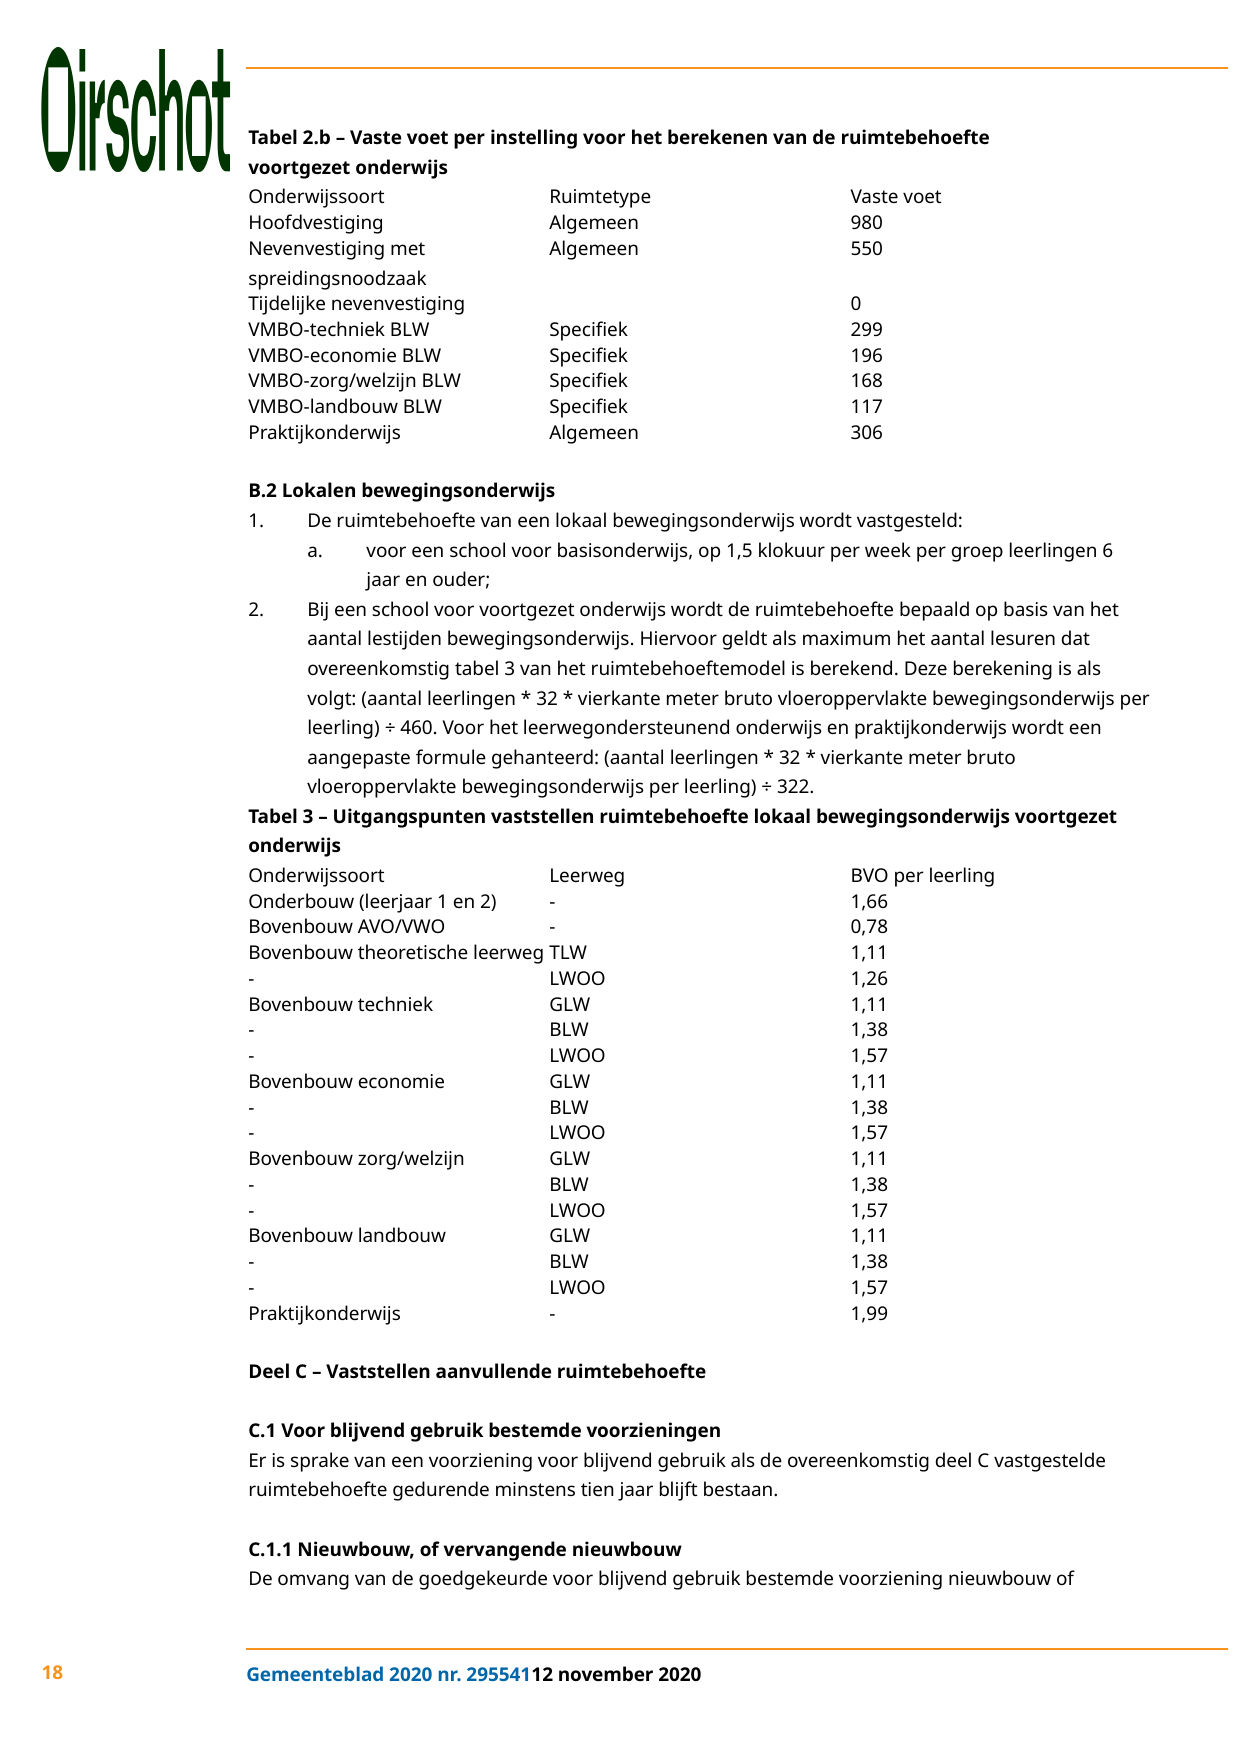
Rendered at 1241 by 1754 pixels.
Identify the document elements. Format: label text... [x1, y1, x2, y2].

table_cell 1,11 [850, 1145, 1152, 1171]
table_cell - [248, 1274, 549, 1300]
table_cell - [248, 1043, 549, 1068]
table_cell VMBO-zorg/welzijn BLW [248, 368, 549, 393]
text Tabel 2.b – Vaste voet per instelling voor het berekenen van de ruimtebehoefte [248, 124, 1152, 150]
text C.1.1 Nieuwbouw, of vervangende nieuwbouw [248, 1536, 1152, 1561]
text C.1 Voor blijvend gebruik bestemde voorzieningen [248, 1417, 1152, 1443]
table_cell Praktijkonderwijs [248, 419, 549, 445]
table_cell 550 [850, 235, 1152, 290]
table_cell LWOO [549, 1120, 850, 1145]
text voortgezet onderwijs [248, 154, 1152, 180]
text Tabel 3 – Uitgangspunten vaststellen ruimtebehoefte lokaal bewegingsonderwijs voortgezet onderwijs [248, 803, 1152, 858]
table_cell - [549, 888, 850, 914]
table_cell GLW [549, 1068, 850, 1094]
table_cell 306 [850, 419, 1152, 445]
table_cell BLW [549, 1171, 850, 1197]
table_cell 299 [850, 316, 1152, 342]
table_cell Nevenvestiging met spreidingsnoodzaak [248, 235, 549, 290]
table_cell Hoofdvestiging [248, 209, 549, 235]
table_cell TLW [549, 940, 850, 965]
table_cell LWOO [549, 1274, 850, 1300]
table_cell - [248, 1197, 549, 1222]
table_cell 1,38 [850, 1094, 1152, 1119]
table_cell Bovenbouw economie [248, 1068, 549, 1094]
table_cell BLW [549, 1248, 850, 1274]
table_header Leerweg [549, 862, 850, 888]
table_cell - [549, 1300, 850, 1325]
table_cell Algemeen [549, 235, 850, 290]
table_cell 0 [850, 290, 1152, 316]
table_cell 1,57 [850, 1043, 1152, 1068]
table_cell - [549, 914, 850, 939]
table_cell - [248, 1017, 549, 1042]
table_cell 1,66 [850, 888, 1152, 914]
table_cell 980 [850, 209, 1152, 235]
table_cell [549, 290, 850, 316]
table_cell 1,57 [850, 1274, 1152, 1300]
table_cell Algemeen [549, 209, 850, 235]
table_cell Algemeen [549, 419, 850, 445]
table_cell VMBO-landbouw BLW [248, 393, 549, 419]
table_cell 1,38 [850, 1248, 1152, 1274]
table_cell Tijdelijke nevenvestiging [248, 290, 549, 316]
list Bij een school voor voortgezet onderwijs wordt de ruimtebehoefte bepaald op basis van het aantal lestijden bewegingsonderwijs. Hiervoor geldt als maximum het aantal lesuren dat overeenkomstig tabel 3 van het ruimtebehoeftemodel is berekend. Deze berekening is als volgt: (aantal leerlingen * 32 * vierkante meter bruto vloeroppervlakte bewegingsonderwijs per leerling) ÷ 460. Voor het leerwegondersteunend onderwijs en praktijkonderwijs wordt een aangepaste formule gehanteerd: (aantal leerlingen * 32 * vierkante meter bruto vloeroppervlakte bewegingsonderwijs per leerling) ÷ 322. [248, 596, 1152, 799]
table_cell - [248, 1248, 549, 1274]
table_cell Bovenbouw zorg/welzijn [248, 1145, 549, 1171]
table_cell Bovenbouw techniek [248, 991, 549, 1017]
table_cell Praktijkonderwijs [248, 1300, 549, 1325]
table_cell GLW [549, 1223, 850, 1248]
table_cell - [248, 1171, 549, 1197]
table_cell 1,57 [850, 1197, 1152, 1222]
table_cell Onderbouw (leerjaar 1 en 2) [248, 888, 549, 914]
text De omvang van de goedgekeurde voor blijvend gebruik bestemde voorziening nieuwbouw of [248, 1565, 1152, 1591]
table_cell GLW [549, 991, 850, 1017]
table_header Vaste voet [850, 184, 1152, 209]
table_cell Specifiek [549, 368, 850, 393]
table_cell 1,11 [850, 1223, 1152, 1248]
table_cell 0,78 [850, 914, 1152, 939]
table_cell 1,26 [850, 965, 1152, 991]
table_cell BLW [549, 1017, 850, 1042]
table_cell 1,57 [850, 1120, 1152, 1145]
table_cell Bovenbouw theoretische leerweg [248, 940, 549, 965]
table_header Ruimtetype [549, 184, 850, 209]
table_cell - [248, 965, 549, 991]
table_cell Bovenbouw landbouw [248, 1223, 549, 1248]
list voor een school voor basisonderwijs, op 1,5 klokuur per week per groep leerlingen 6 jaar en ouder; [307, 537, 1152, 592]
table_cell 1,11 [850, 991, 1152, 1017]
table_cell 1,99 [850, 1300, 1152, 1325]
table_cell LWOO [549, 1197, 850, 1222]
list De ruimtebehoefte van een lokaal bewegingsonderwijs wordt vastgesteld: [248, 507, 1152, 533]
table_cell 1,38 [850, 1171, 1152, 1197]
table_cell 196 [850, 342, 1152, 368]
table_cell Specifiek [549, 393, 850, 419]
table_cell 1,11 [850, 1068, 1152, 1094]
table_cell 117 [850, 393, 1152, 419]
table_cell LWOO [549, 1043, 850, 1068]
table_cell Specifiek [549, 316, 850, 342]
table_cell Specifiek [549, 342, 850, 368]
table_cell GLW [549, 1145, 850, 1171]
table_cell VMBO-techniek BLW [248, 316, 549, 342]
text Er is sprake van een voorziening voor blijvend gebruik als de overeenkomstig deel C vastgestelde ruimtebehoefte gedurende minstens tien jaar blijft bestaan. [248, 1447, 1152, 1502]
text Deel C – Vaststellen aanvullende ruimtebehoefte [248, 1358, 1152, 1384]
picture [41, 47, 231, 172]
table_cell BLW [549, 1094, 850, 1119]
text B.2 Lokalen bewegingsonderwijs [248, 478, 1152, 503]
table_cell LWOO [549, 965, 850, 991]
table_header Onderwijssoort [248, 184, 549, 209]
table_cell - [248, 1120, 549, 1145]
table_cell VMBO-economie BLW [248, 342, 549, 368]
table_cell 168 [850, 368, 1152, 393]
table_cell Bovenbouw AVO/VWO [248, 914, 549, 939]
table_cell 1,11 [850, 940, 1152, 965]
table_header BVO per leerling [850, 862, 1152, 888]
table_cell - [248, 1094, 549, 1119]
table_header Onderwijssoort [248, 862, 549, 888]
table_cell 1,38 [850, 1017, 1152, 1042]
